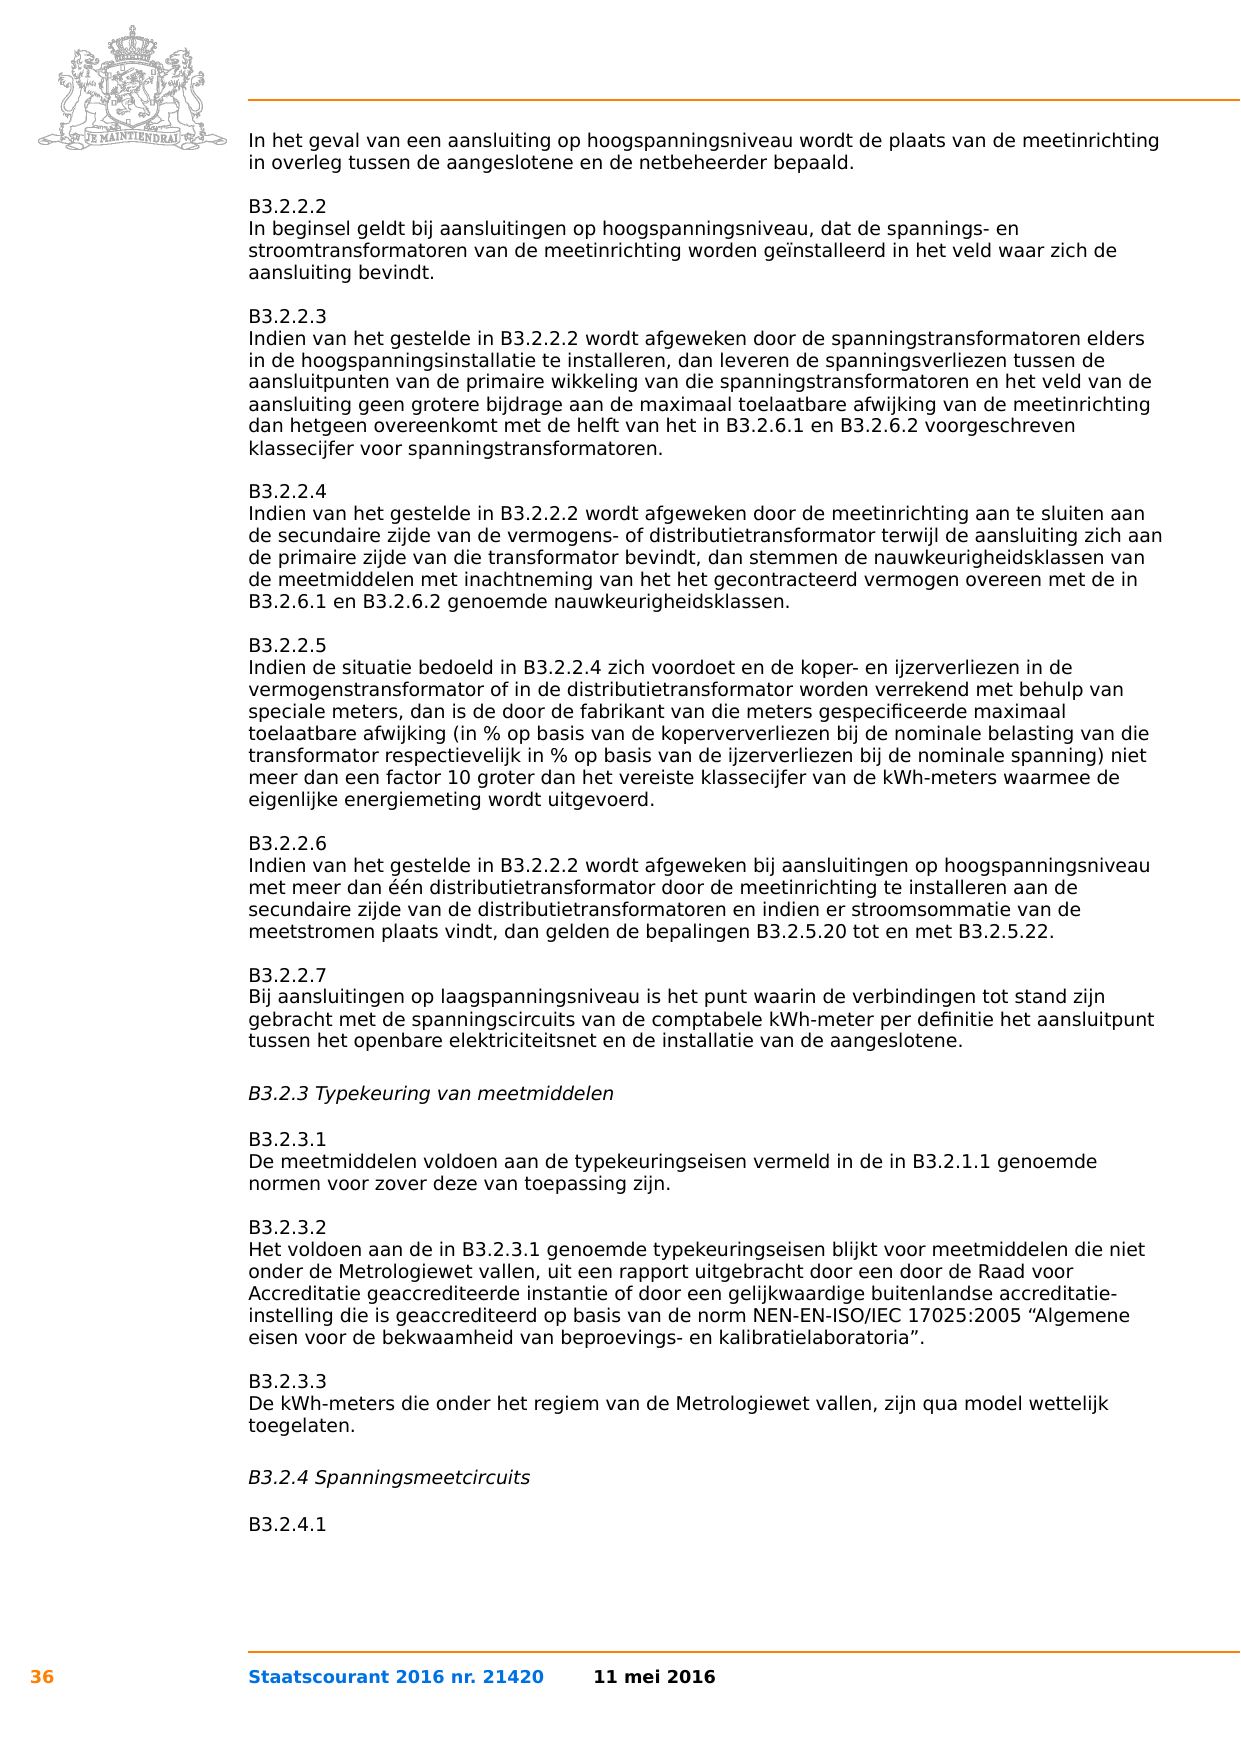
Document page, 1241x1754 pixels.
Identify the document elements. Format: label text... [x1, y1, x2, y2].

text Indien van het gestelde in B3.2.2.2 wordt afgeweken door de meetinrichting aan te sluiten aan de secundaire zijde van de vermogens- of distributietransformator terwijl de aansluiting zich aan de primaire zijde van die transformator bevindt, dan stemmen de nauwkeurigheidsklassen van de meetmiddelen met inachtneming van het het gecontracteerd vermogen overeen met de in B3.2.6.1 en B3.2.6.2 genoemde nauwkeurigheidsklassen. [248, 503, 1163, 613]
subtitle B3.2.3 Typekeuring van meetmiddelen [248, 1082, 1163, 1104]
text B3.2.2.3 [248, 306, 1163, 327]
subtitle B3.2.4 Spanningsmeetcircuits [248, 1467, 1163, 1489]
text Bij aansluitingen op laagspanningsniveau is het punt waarin de verbindingen tot stand zijn gebracht met de spanningscircuits van de comptabele kWh-meter per definitie het aansluitpunt tussen het openbare elektriciteitsnet en de installatie van de aangeslotene. [248, 986, 1163, 1052]
text B3.2.3.2 [248, 1217, 1163, 1239]
text B3.2.4.1 [248, 1514, 1163, 1536]
text B3.2.2.6 [248, 833, 1163, 855]
picture [38, 25, 227, 150]
text B3.2.2.4 [248, 481, 1163, 503]
text In beginsel geldt bij aansluitingen op hoogspanningsniveau, dat de spannings- en stroomtransformatoren van de meetinrichting worden geïnstalleerd in het veld waar zich de aansluiting bevindt. [248, 218, 1163, 284]
text B3.2.2.7 [248, 964, 1163, 986]
text De kWh-meters die onder het regiem van de Metrologiewet vallen, zijn qua model wettelijk toegelaten. [248, 1393, 1163, 1437]
text B3.2.2.5 [248, 635, 1163, 657]
text De meetmiddelen voldoen aan de typekeuringseisen vermeld in de in B3.2.1.1 genoemde normen voor zover deze van toepassing zijn. [248, 1151, 1163, 1195]
text Indien van het gestelde in B3.2.2.2 wordt afgeweken bij aansluitingen op hoogspanningsniveau met meer dan één distributietransformator door de meetinrichting te installeren aan de secundaire zijde van de distributietransformatoren en indien er stroomsommatie van de meetstromen plaats vindt, dan gelden de bepalingen B3.2.5.20 tot en met B3.2.5.22. [248, 855, 1163, 943]
text Het voldoen aan de in B3.2.3.1 genoemde typekeuringseisen blijkt voor meetmiddelen die niet onder de Metrologiewet vallen, uit een rapport uitgebracht door een door de Raad voor Accreditatie geaccrediteerde instantie of door een gelijkwaardige buitenlandse accreditatie-instelling die is geaccrediteerd op basis van de norm NEN-EN-ISO/IEC 17025:2005 “Algemene eisen voor de bekwaamheid van beproevings- en kalibratielaboratoria”. [248, 1239, 1163, 1349]
text Indien van het gestelde in B3.2.2.2 wordt afgeweken door de spanningstransformatoren elders in de hoogspanningsinstallatie te installeren, dan leveren de spanningsverliezen tussen de aansluitpunten van de primaire wikkeling van die spanningstransformatoren en het veld van de aansluiting geen grotere bijdrage aan de maximaal toelaatbare afwijking van de meetinrichting dan hetgeen overeenkomt met de helft van het in B3.2.6.1 en B3.2.6.2 voorgeschreven klassecijfer voor spanningstransformatoren. [248, 327, 1163, 459]
text In het geval van een aansluiting op hoogspanningsniveau wordt de plaats van de meetinrichting in overleg tussen de aangeslotene en de netbeheerder bepaald. [248, 130, 1163, 174]
text B3.2.3.3 [248, 1371, 1163, 1393]
text Indien de situatie bedoeld in B3.2.2.4 zich voordoet en de koper- en ijzerverliezen in de vermogenstransformator of in de distributietransformator worden verrekend met behulp van speciale meters, dan is de door de fabrikant van die meters gespecificeerde maximaal toelaatbare afwijking (in % op basis van de koperververliezen bij de nominale belasting van die transformator respectievelijk in % op basis van de ijzerverliezen bij de nominale spanning) niet meer dan een factor 10 groter dan het vereiste klassecijfer van de kWh-meters waarmee de eigenlijke energiemeting wordt uitgevoerd. [248, 657, 1163, 811]
text B3.2.3.1 [248, 1129, 1163, 1151]
text B3.2.2.2 [248, 196, 1163, 218]
